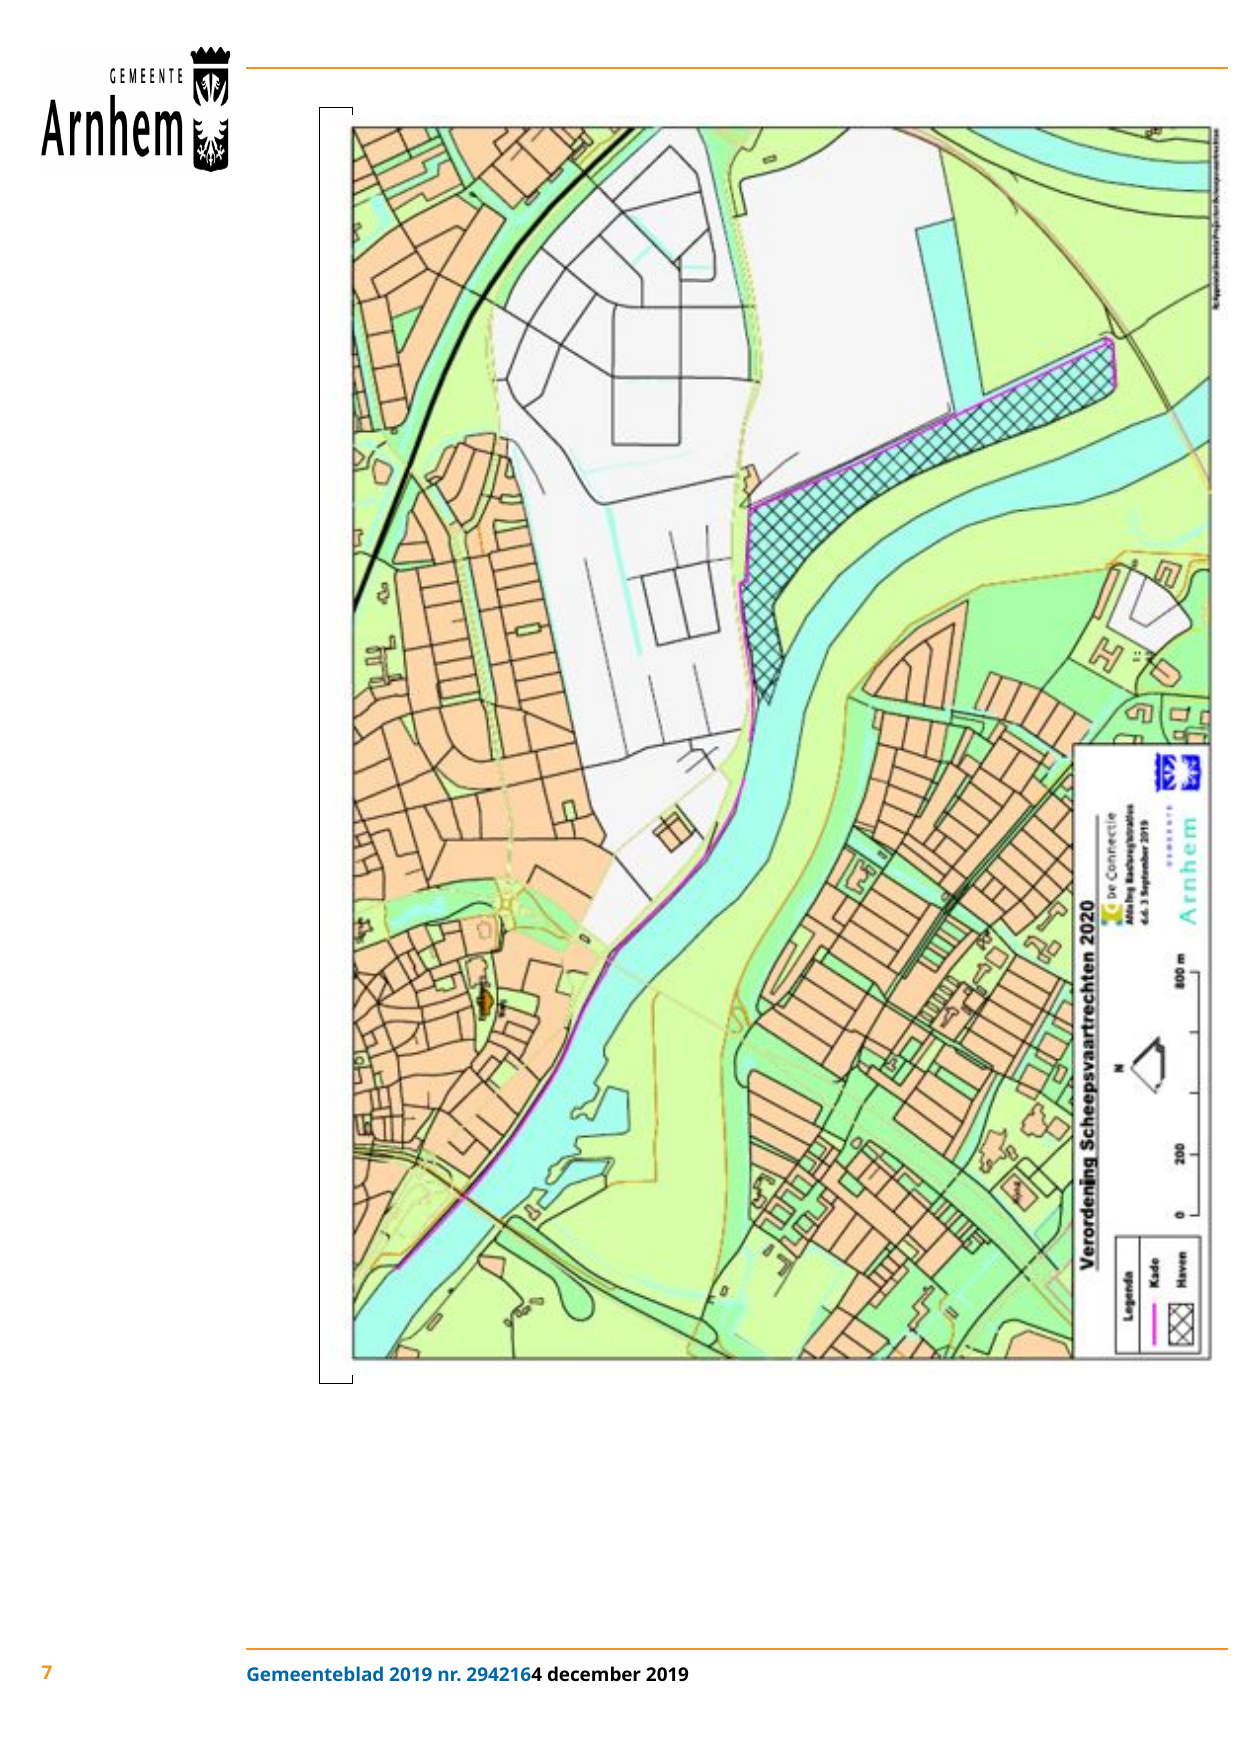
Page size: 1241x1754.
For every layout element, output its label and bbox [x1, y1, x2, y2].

picture [41, 47, 231, 172]
picture [327, 115, 1232, 1375]
